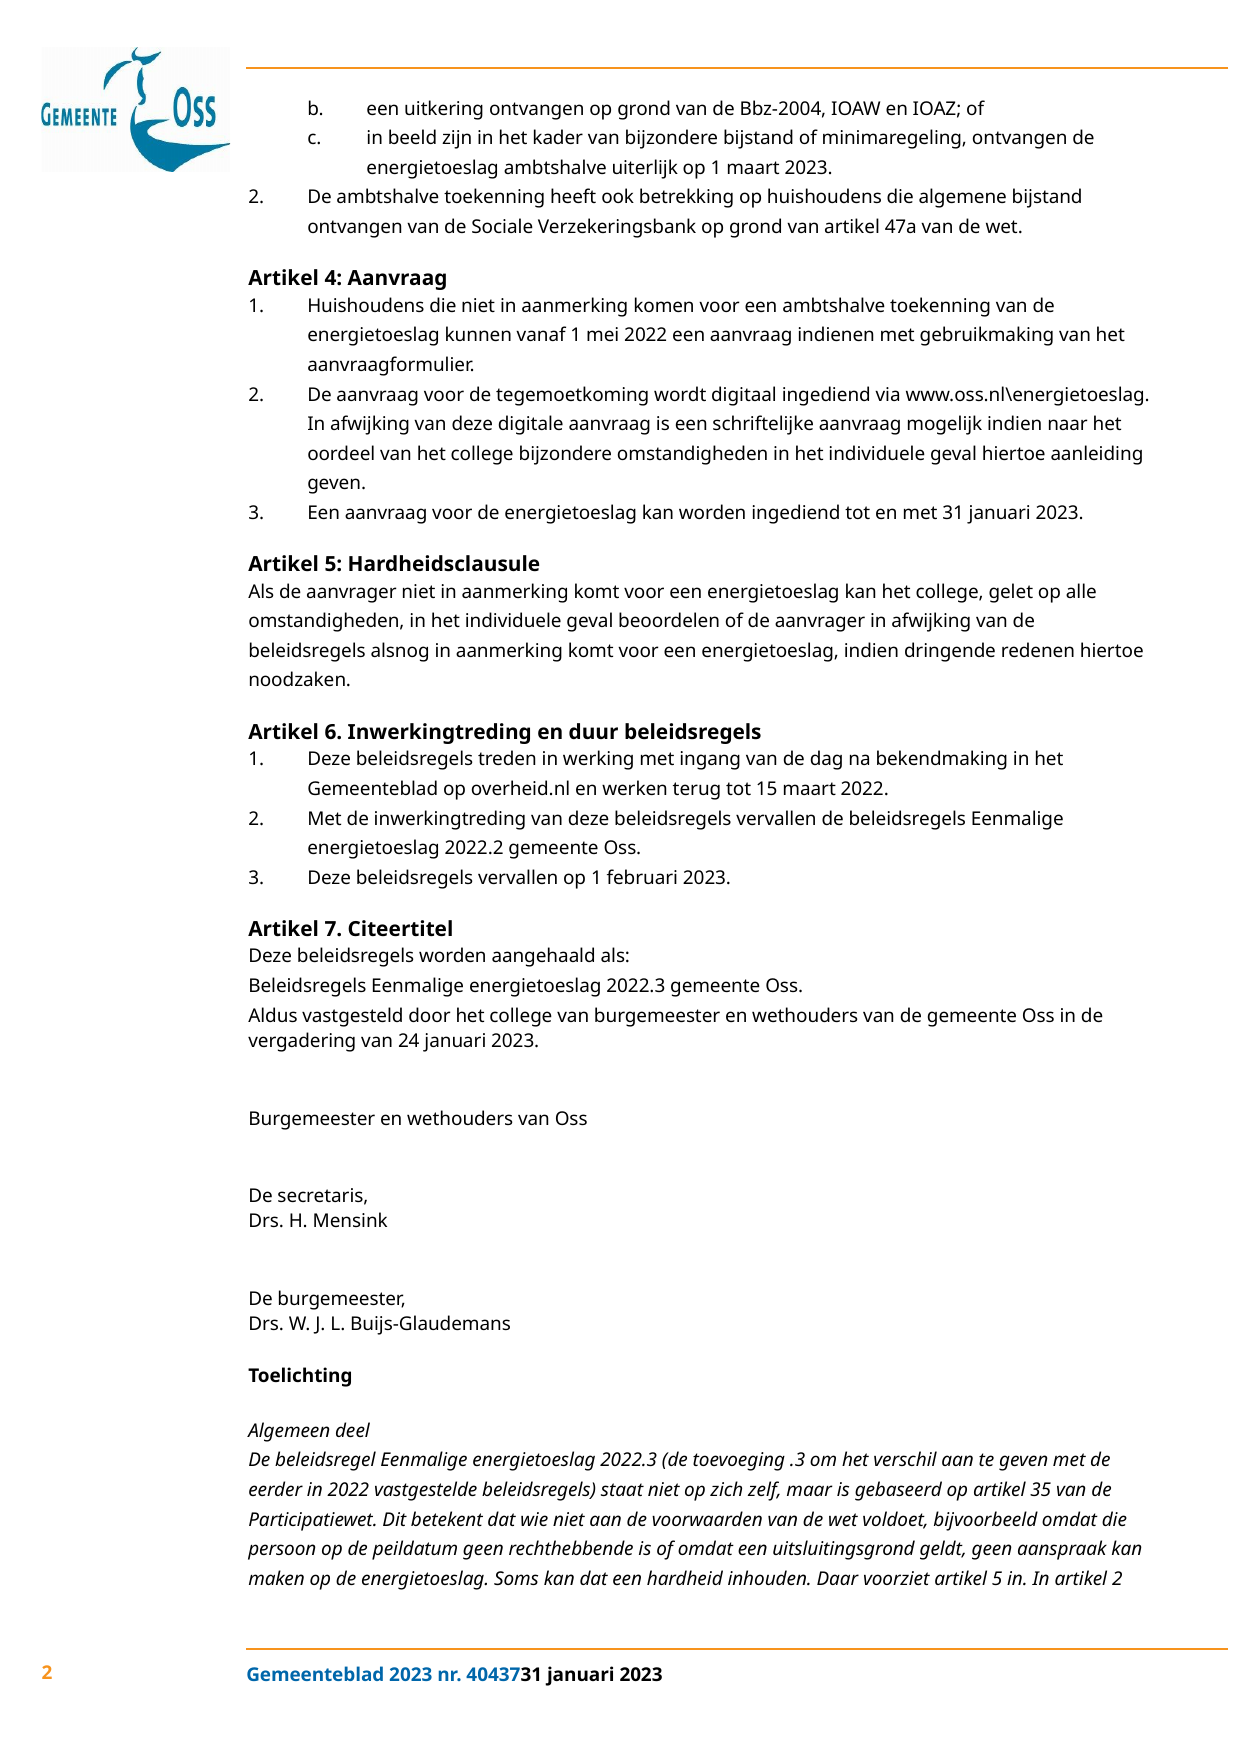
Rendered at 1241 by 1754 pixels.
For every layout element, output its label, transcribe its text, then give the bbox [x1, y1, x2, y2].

text Als de aanvrager niet in aanmerking komt voor een energietoeslag kan het college, gelet op alle omstandigheden, in het individuele geval beoordelen of de aanvrager in afwijking van de beleidsregels alsnog in aanmerking komt voor een energietoeslag, indien dringende redenen hiertoe noodzaken. [248, 578, 1152, 692]
text Toelichting [248, 1362, 1152, 1388]
list een uitkering ontvangen op grond van de Bbz-2004, IOAW en IOAZ; of [307, 95, 1152, 121]
text Artikel 5: Hardheidsclausule [248, 549, 1152, 578]
text De secretaris, [248, 1182, 1152, 1208]
text Burgemeester en wethouders van Oss [248, 1105, 1152, 1131]
text Drs. H. Mensink [248, 1208, 1152, 1233]
list Een aanvraag voor de energietoeslag kan worden ingediend tot en met 31 januari 2023. [248, 499, 1152, 525]
text Artikel 4: Aanvraag [248, 263, 1152, 292]
list Deze beleidsregels treden in werking met ingang van de dag na bekendmaking in het Gemeenteblad op overheid.nl en werken terug tot 15 maart 2022. [248, 746, 1152, 801]
text Drs. W. J. L. Buijs-Glaudemans [248, 1311, 1152, 1336]
text Artikel 6. Inwerkingtreding en duur beleidsregels [248, 717, 1152, 746]
list Huishoudens die niet in aanmerking komen voor een ambtshalve toekenning van de energietoeslag kunnen vanaf 1 mei 2022 een aanvraag indienen met gebruikmaking van het aanvraagformulier. [248, 292, 1152, 377]
text Artikel 7. Citeertitel [248, 914, 1152, 943]
list De aanvraag voor de tegemoetkoming wordt digitaal ingediend via www.oss.nl\energietoeslag. In afwijking van deze digitale aanvraag is een schriftelijke aanvraag mogelijk indien naar het oordeel van het college bijzondere omstandigheden in het individuele geval hiertoe aanleiding geven. [248, 381, 1152, 495]
text Aldus vastgesteld door het college van burgemeester en wethouders van de gemeente Oss in de vergadering van 24 januari 2023. [248, 1002, 1152, 1053]
picture [41, 47, 231, 172]
list Met de inwerkingtreding van deze beleidsregels vervallen de beleidsregels Eenmalige energietoeslag 2022.2 gemeente Oss. [248, 805, 1152, 860]
text De beleidsregel Eenmalige energietoeslag 2022.3 (de toevoeging .3 om het verschil aan te geven met de eerder in 2022 vastgestelde beleidsregels) staat niet op zich zelf, maar is gebaseerd op artikel 35 van de Participatiewet. Dit betekent dat wie niet aan de voorwaarden van de wet voldoet, bijvoorbeeld omdat die persoon op de peildatum geen rechthebbende is of omdat een uitsluitingsgrond geldt, geen aanspraak kan maken op de energietoeslag. Soms kan dat een hardheid inhouden. Daar voorziet artikel 5 in. In artikel 2 [248, 1447, 1152, 1591]
text Beleidsregels Eenmalige energietoeslag 2022.3 gemeente Oss. [248, 972, 1152, 998]
text Deze beleidsregels worden aangehaald als: [248, 943, 1152, 968]
list De ambtshalve toekenning heeft ook betrekking op huishoudens die algemene bijstand ontvangen van de Sociale Verzekeringsbank op grond van artikel 47a van de wet. [248, 183, 1152, 239]
text Algemeen deel [248, 1417, 1152, 1443]
list in beeld zijn in het kader van bijzondere bijstand of minimaregeling, ontvangen de energietoeslag ambtshalve uiterlijk op 1 maart 2023. [307, 124, 1152, 180]
list Deze beleidsregels vervallen op 1 februari 2023. [248, 864, 1152, 889]
text De burgemeester, [248, 1285, 1152, 1311]
